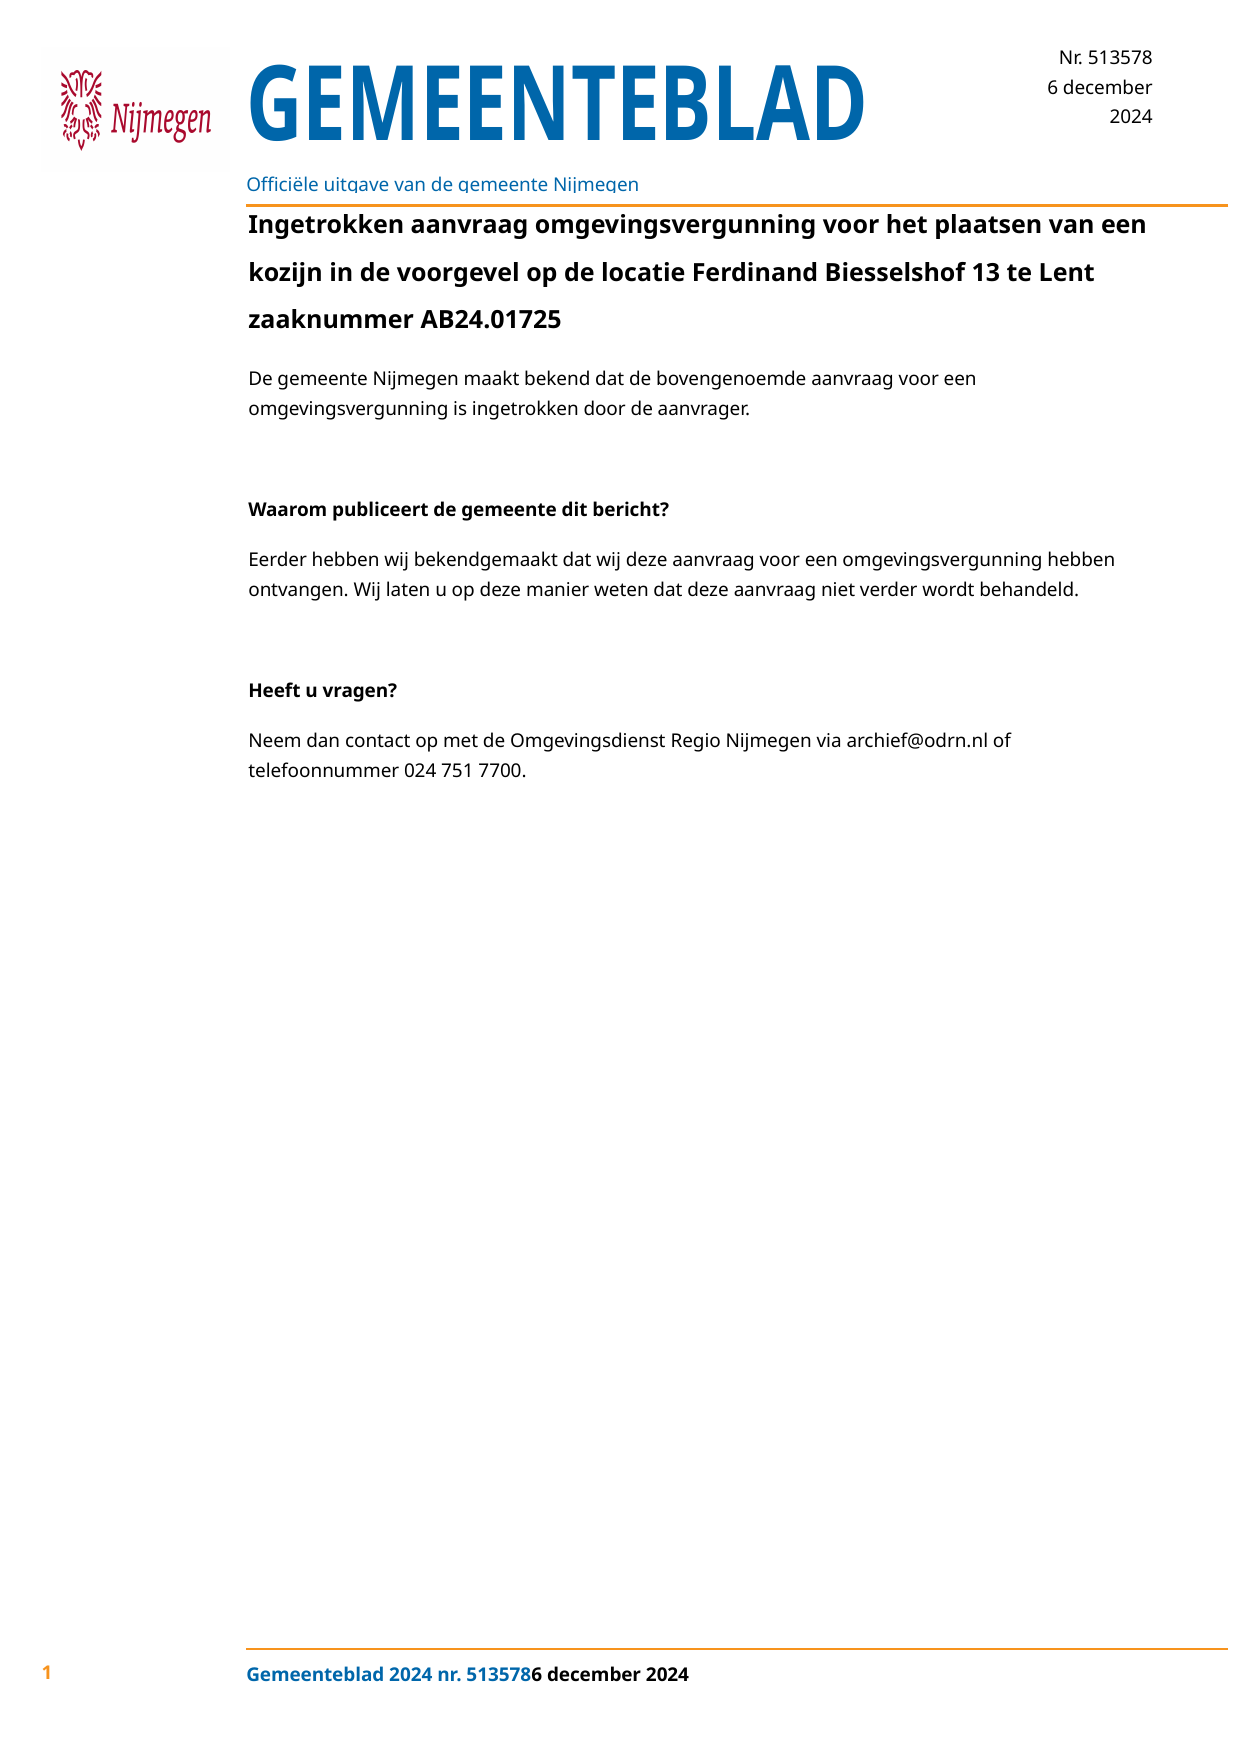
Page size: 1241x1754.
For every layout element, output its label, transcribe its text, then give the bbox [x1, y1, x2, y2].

text Eerder hebben wij bekendgemaakt dat wij deze aanvraag voor een omgevingsvergunning hebben ontvangen. Wij laten u op deze manier weten dat deze aanvraag niet verder wordt behandeld. [248, 546, 1152, 602]
text Heeft u vragen? [248, 677, 1152, 702]
text De gemeente Nijmegen maakt bekend dat de bovengenoemde aanvraag voor een omgevingsvergunning is ingetrokken door de aanvrager. [248, 366, 1152, 421]
text Ingetrokken aanvraag omgevingsvergunning voor het plaatsen van een kozijn in de voorgevel op de locatie Ferdinand Biesselshof 13 te Lent zaaknummer AB24.01725 [248, 207, 1152, 336]
picture [41, 47, 231, 172]
text Waarom publiceert de gemeente dit bericht? [248, 496, 1152, 522]
text Neem dan contact op met de Omgevingsdienst Regio Nijmegen via archief@odrn.nl of telefoonnummer 024 751 7700. [248, 727, 1152, 782]
